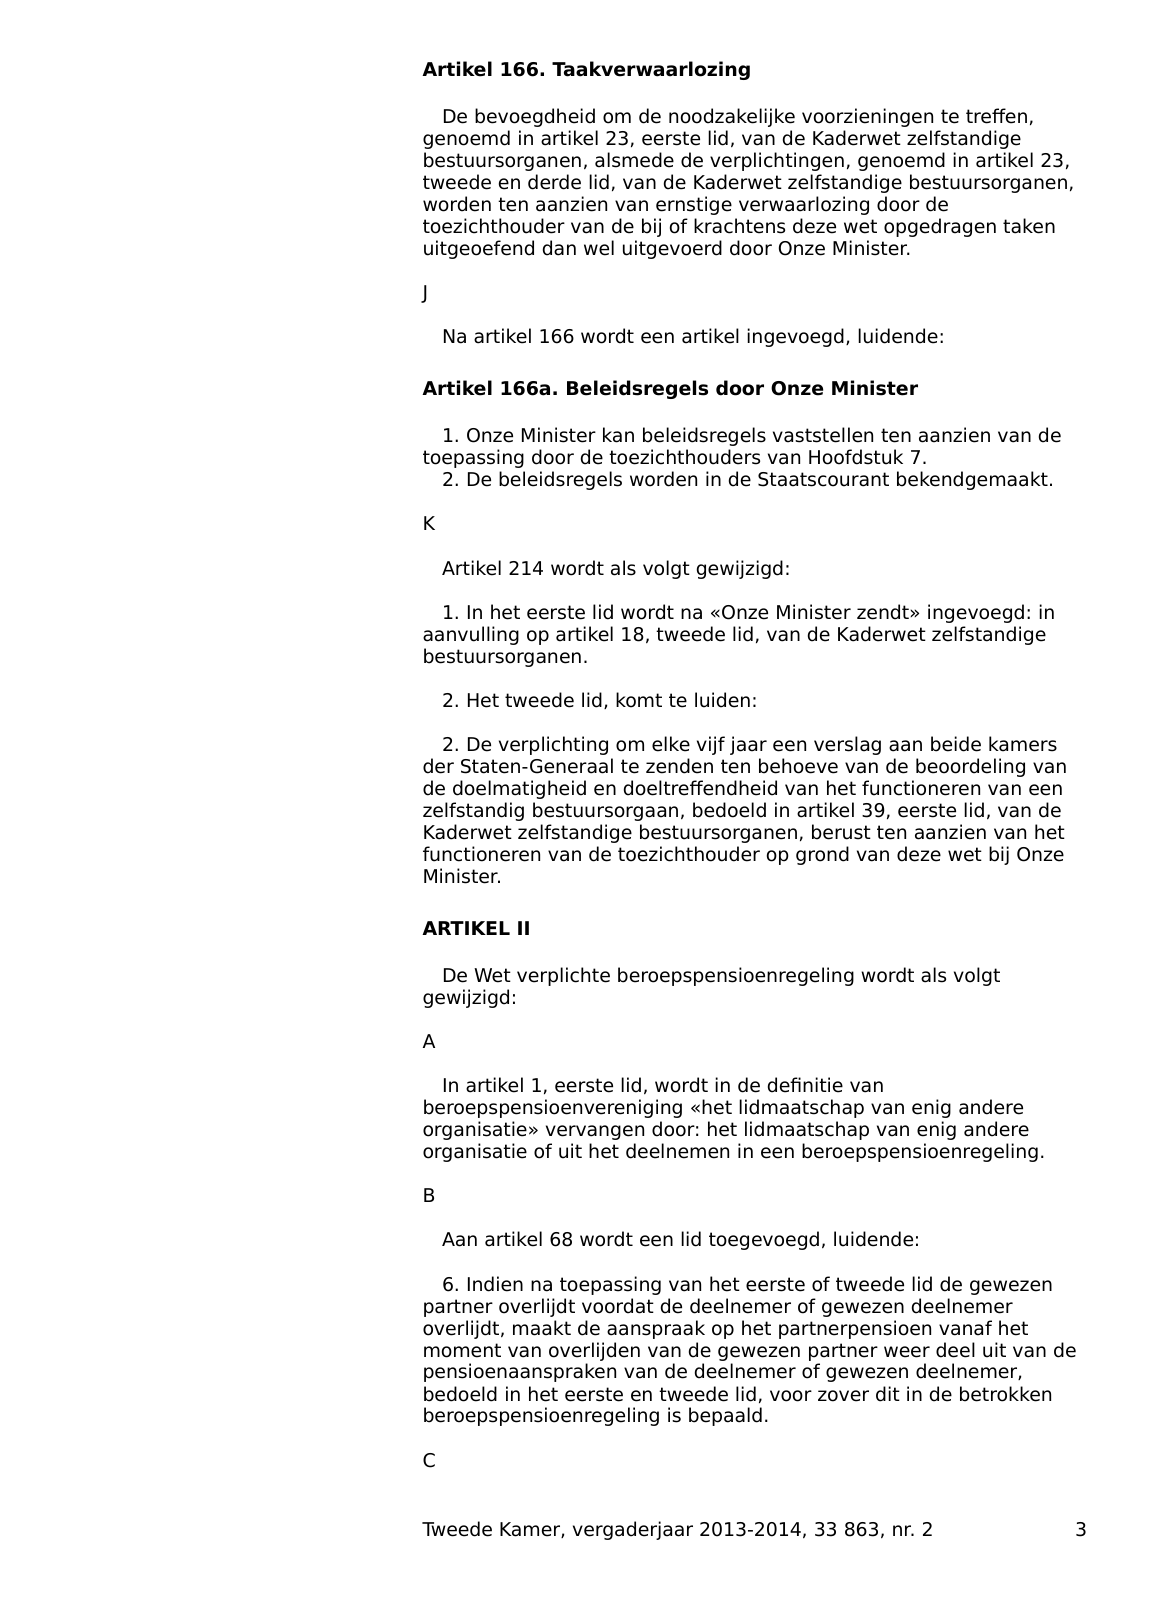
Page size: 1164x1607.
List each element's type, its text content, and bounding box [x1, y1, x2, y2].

text Na artikel 166 wordt een artikel ingevoegd, luidende: [422, 326, 1087, 348]
text A [422, 1031, 1087, 1053]
text De Wet verplichte beroepspensioenregeling wordt als volgt gewijzigd: [422, 965, 1087, 1009]
text 1. Onze Minister kan beleidsregels vaststellen ten aanzien van de toepassing door de toezichthouders van Hoofdstuk 7. [422, 425, 1087, 469]
text J [422, 282, 1087, 304]
text 2. De verplichting om elke vijf jaar een verslag aan beide kamers der Staten-Generaal te zenden ten behoeve van de beoordeling van de doelmatigheid en doeltreffendheid van het functioneren van een zelfstandig bestuursorgaan, bedoeld in artikel 39, eerste lid, van de Kaderwet zelfstandige bestuursorganen, berust ten aanzien van het functioneren van de toezichthouder op grond van deze wet bij Onze Minister. [422, 734, 1087, 888]
text In artikel 1, eerste lid, wordt in de definitie van beroepspensioenvereniging «het lidmaatschap van enig andere organisatie» vervangen door: het lidmaatschap van enig andere organisatie of uit het deelnemen in een beroepspensioenregeling. [422, 1075, 1087, 1163]
text K [422, 513, 1087, 535]
text 2. De beleidsregels worden in de Staatscourant bekendgemaakt. [422, 469, 1087, 491]
text Artikel 214 wordt als volgt gewijzigd: [422, 557, 1087, 579]
subtitle ARTIKEL II [422, 918, 1087, 940]
text 2. Het tweede lid, komt te luiden: [422, 690, 1087, 712]
text B [422, 1185, 1087, 1207]
text 6. Indien na toepassing van het eerste of tweede lid de gewezen partner overlijdt voordat de deelnemer of gewezen deelnemer overlijdt, maakt de aanspraak op het partnerpensioen vanaf het moment van overlijden van de gewezen partner weer deel uit van de pensioenaanspraken van de deelnemer of gewezen deelnemer, bedoeld in het eerste en tweede lid, voor zover dit in de betrokken beroepspensioenregeling is bepaald. [422, 1273, 1087, 1427]
subtitle Artikel 166. Taakverwaarlozing [422, 59, 1087, 81]
text 1. In het eerste lid wordt na «Onze Minister zendt» ingevoegd: in aanvulling op artikel 18, tweede lid, van de Kaderwet zelfstandige bestuursorganen. [422, 602, 1087, 668]
subtitle Artikel 166a. Beleidsregels door Onze Minister [422, 378, 1087, 400]
text C [422, 1449, 1087, 1472]
text De bevoegdheid om de noodzakelijke voorzieningen te treffen, genoemd in artikel 23, eerste lid, van de Kaderwet zelfstandige bestuursorganen, alsmede de verplichtingen, genoemd in artikel 23, tweede en derde lid, van de Kaderwet zelfstandige bestuursorganen, worden ten aanzien van ernstige verwaarlozing door de toezichthouder van de bij of krachtens deze wet opgedragen taken uitgeoefend dan wel uitgevoerd door Onze Minister. [422, 106, 1087, 260]
text Aan artikel 68 wordt een lid toegevoegd, luidende: [422, 1229, 1087, 1251]
